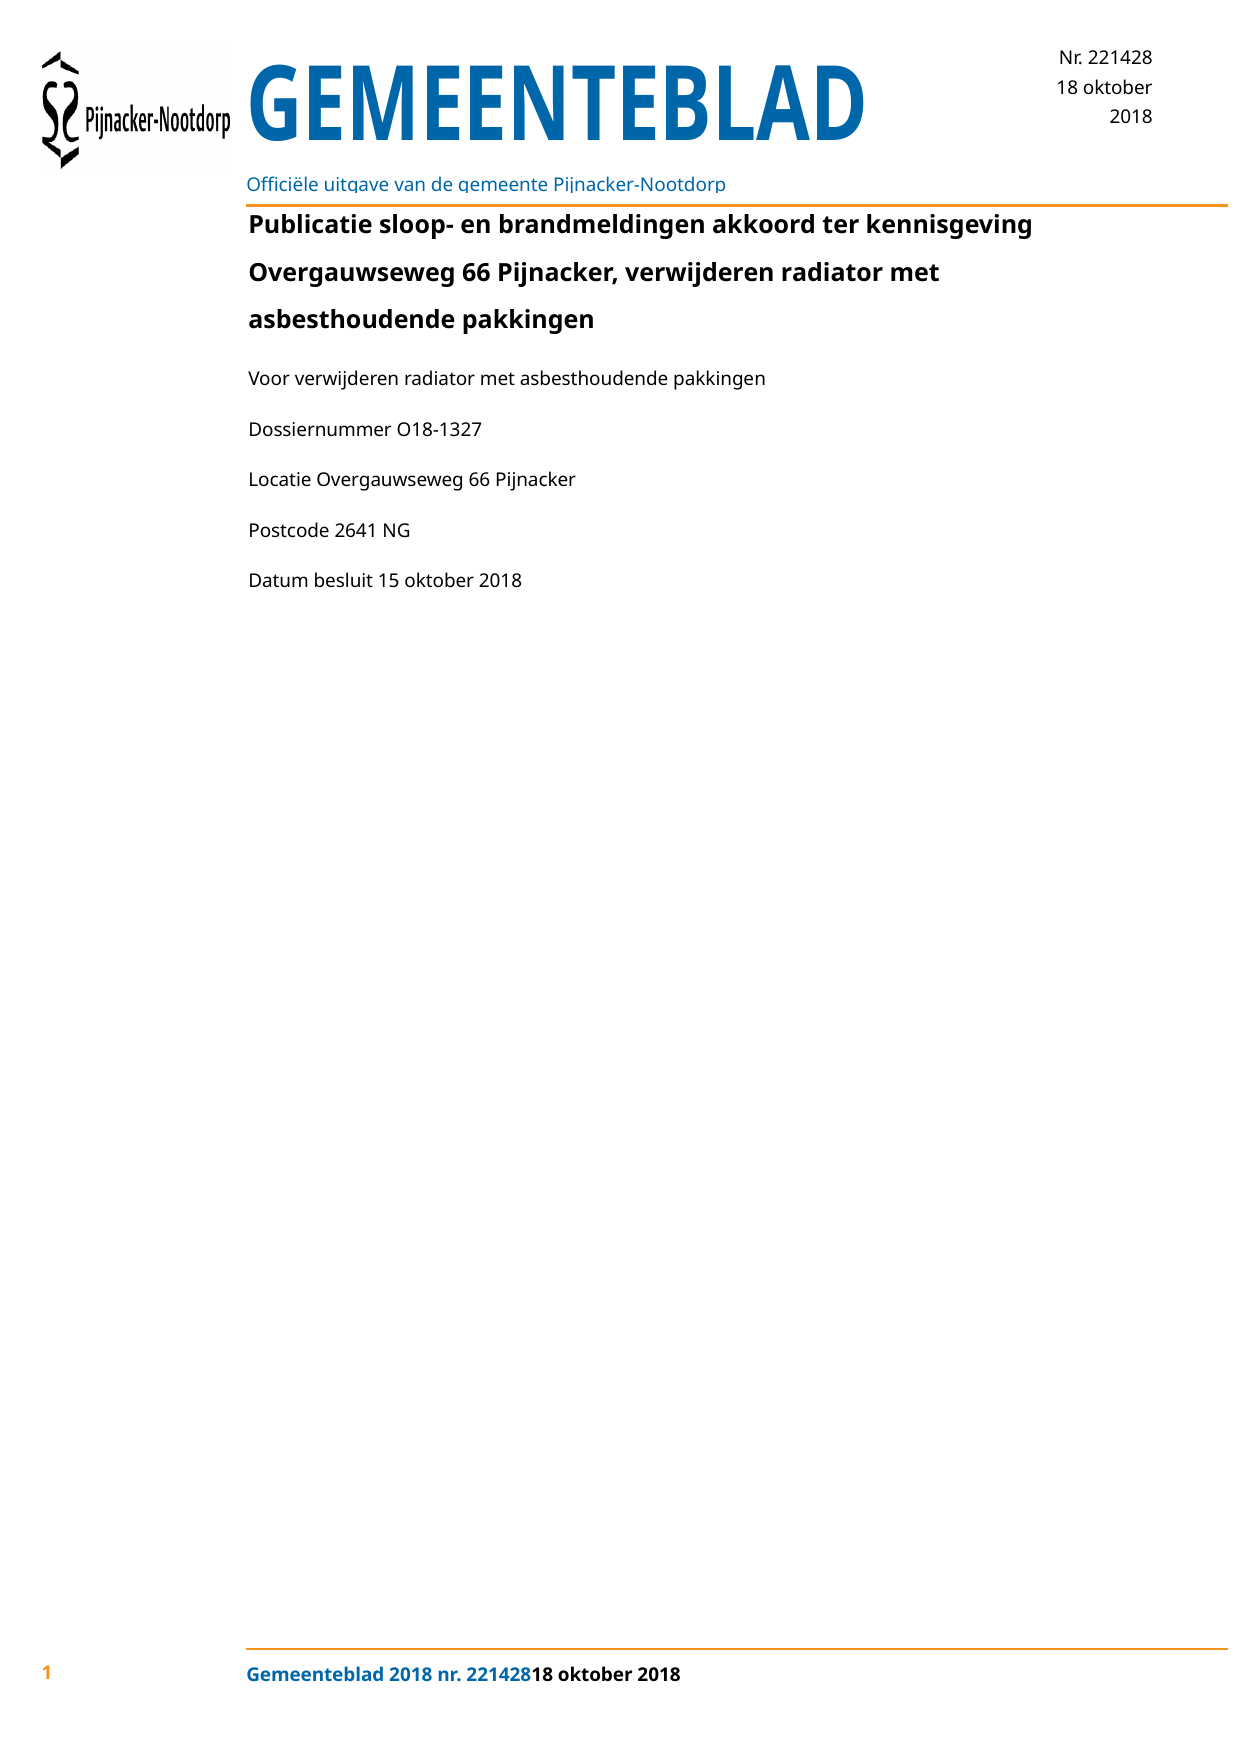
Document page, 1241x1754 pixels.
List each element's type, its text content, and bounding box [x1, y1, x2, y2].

text Locatie Overgauwseweg 66 Pijnacker [248, 466, 1152, 492]
text Postcode 2641 NG [248, 517, 1152, 542]
picture [41, 47, 231, 172]
text Publicatie sloop- en brandmeldingen akkoord ter kennisgeving Overgauwseweg 66 Pijnacker, verwijderen radiator met asbesthoudende pakkingen [248, 207, 1152, 336]
text Voor verwijderen radiator met asbesthoudende pakkingen [248, 366, 1152, 391]
text Dossiernummer O18-1327 [248, 416, 1152, 442]
text Datum besluit 15 oktober 2018 [248, 567, 1152, 593]
